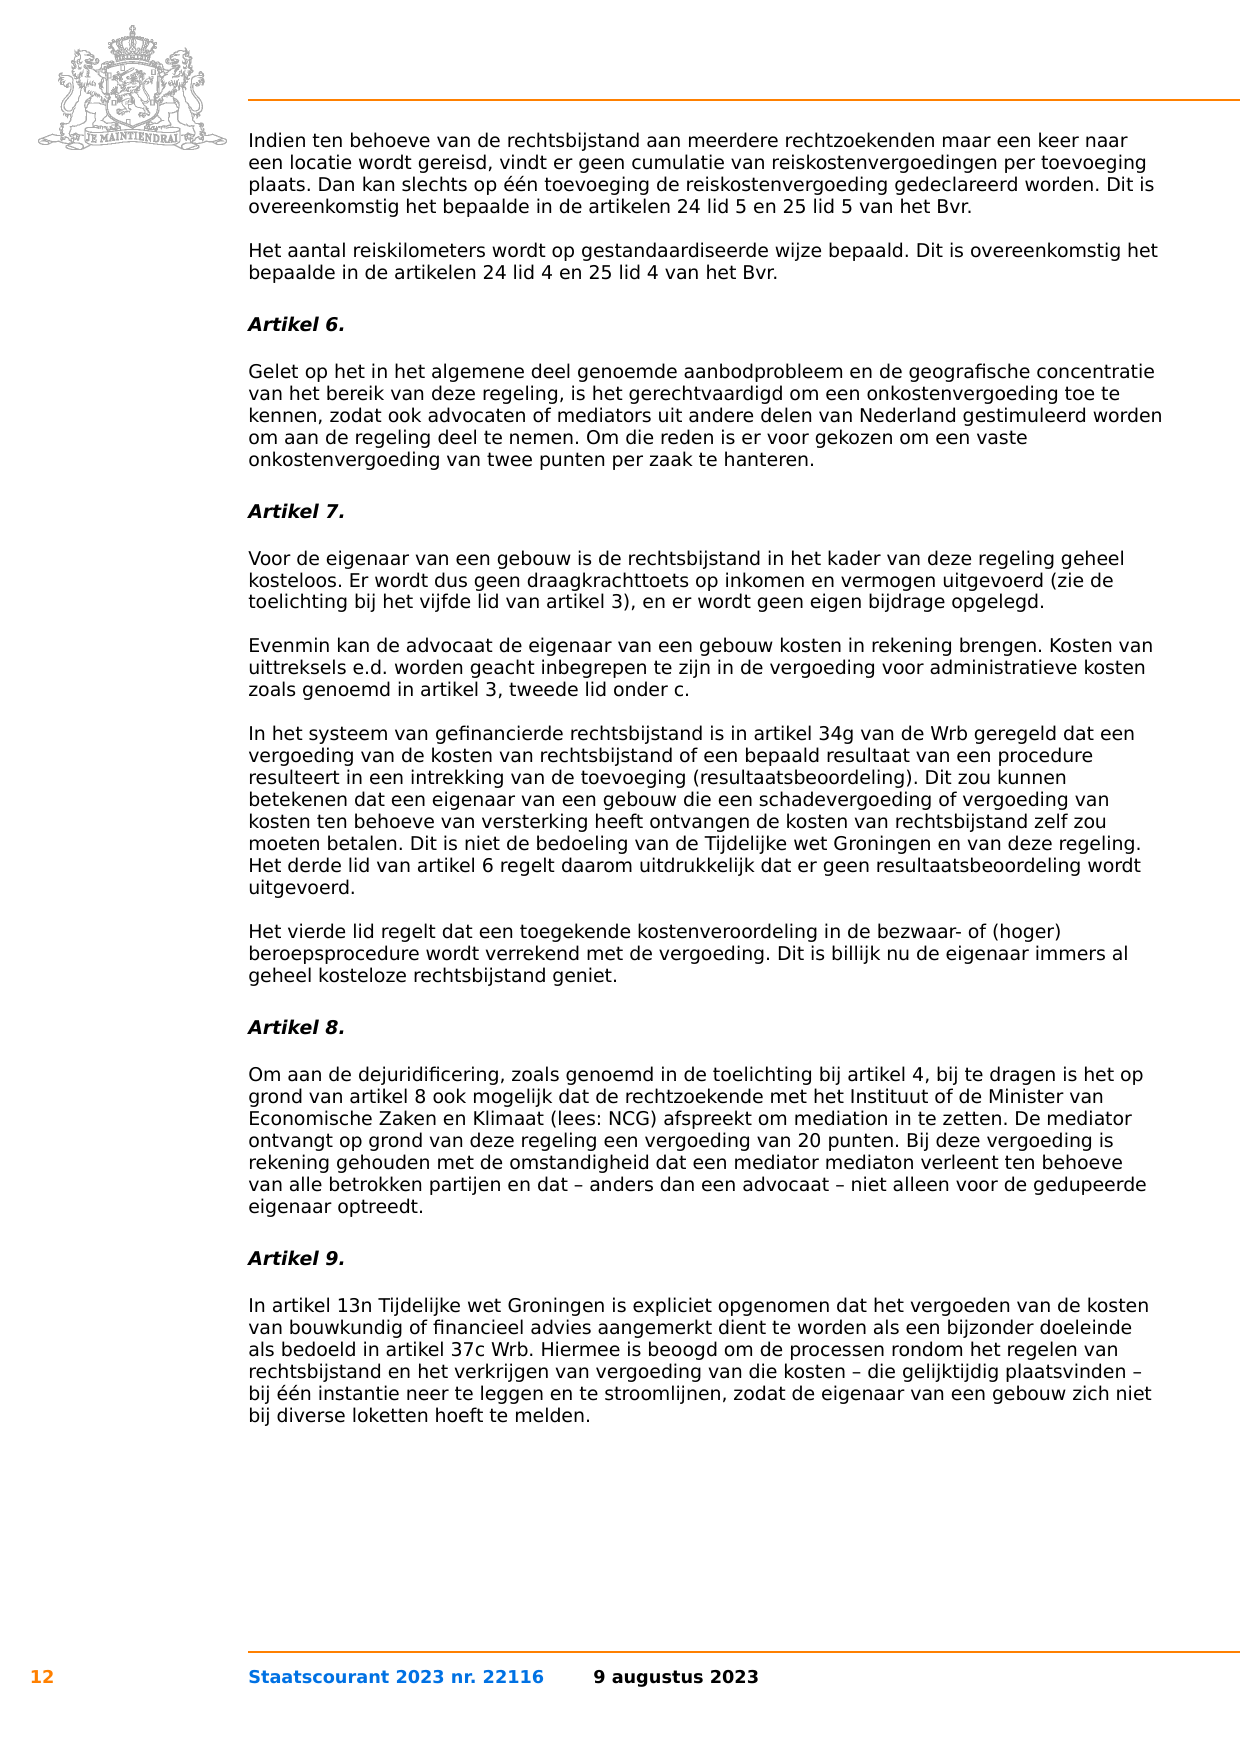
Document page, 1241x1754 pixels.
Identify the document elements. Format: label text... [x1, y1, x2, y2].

text Het vierde lid regelt dat een toegekende kostenveroordeling in de bezwaar- of (hoger) beroepsprocedure wordt verrekend met de vergoeding. Dit is billijk nu de eigenaar immers al geheel kosteloze rechtsbijstand geniet. [248, 921, 1163, 987]
subtitle Artikel 7. [248, 501, 1163, 522]
subtitle Artikel 8. [248, 1017, 1163, 1039]
text Voor de eigenaar van een gebouw is de rechtsbijstand in het kader van deze regeling geheel kosteloos. Er wordt dus geen draagkrachttoets op inkomen en vermogen uitgevoerd (zie de toelichting bij het vijfde lid van artikel 3), en er wordt geen eigen bijdrage opgelegd. [248, 547, 1163, 613]
text Evenmin kan de advocaat de eigenaar van een gebouw kosten in rekening brengen. Kosten van uittreksels e.d. worden geacht inbegrepen te zijn in de vergoeding voor administratieve kosten zoals genoemd in artikel 3, tweede lid onder c. [248, 635, 1163, 701]
text Om aan de dejuridificering, zoals genoemd in de toelichting bij artikel 4, bij te dragen is het op grond van artikel 8 ook mogelijk dat de rechtzoekende met het Instituut of de Minister van Economische Zaken en Klimaat (lees: NCG) afspreekt om mediation in te zetten. De mediator ontvangt op grond van deze regeling een vergoeding van 20 punten. Bij deze vergoeding is rekening gehouden met de omstandigheid dat een mediator mediaton verleent ten behoeve van alle betrokken partijen en dat – anders dan een advocaat – niet alleen voor de gedupeerde eigenaar optreedt. [248, 1064, 1163, 1218]
subtitle Artikel 9. [248, 1248, 1163, 1269]
text In artikel 13n Tijdelijke wet Groningen is expliciet opgenomen dat het vergoeden van de kosten van bouwkundig of financieel advies aangemerkt dient te worden als een bijzonder doeleinde als bedoeld in artikel 37c Wrb. Hiermee is beoogd om de processen rondom het regelen van rechtsbijstand en het verkrijgen van vergoeding van die kosten – die gelijktijdig plaatsvinden – bij één instantie neer te leggen en te stroomlijnen, zodat de eigenaar van een gebouw zich niet bij diverse loketten hoeft te melden. [248, 1294, 1163, 1426]
subtitle Artikel 6. [248, 314, 1163, 336]
text Het aantal reiskilometers wordt op gestandaardiseerde wijze bepaald. Dit is overeenkomstig het bepaalde in de artikelen 24 lid 4 en 25 lid 4 van het Bvr. [248, 240, 1163, 284]
text In het systeem van gefinancierde rechtsbijstand is in artikel 34g van de Wrb geregeld dat een vergoeding van de kosten van rechtsbijstand of een bepaald resultaat van een procedure resulteert in een intrekking van de toevoeging (resultaatsbeoordeling). Dit zou kunnen betekenen dat een eigenaar van een gebouw die een schadevergoeding of vergoeding van kosten ten behoeve van versterking heeft ontvangen de kosten van rechtsbijstand zelf zou moeten betalen. Dit is niet de bedoeling van de Tijdelijke wet Groningen en van deze regeling. Het derde lid van artikel 6 regelt daarom uitdrukkelijk dat er geen resultaatsbeoordeling wordt uitgevoerd. [248, 723, 1163, 899]
text Indien ten behoeve van de rechtsbijstand aan meerdere rechtzoekenden maar een keer naar een locatie wordt gereisd, vindt er geen cumulatie van reiskostenvergoedingen per toevoeging plaats. Dan kan slechts op één toevoeging de reiskostenvergoeding gedeclareerd worden. Dit is overeenkomstig het bepaalde in de artikelen 24 lid 5 en 25 lid 5 van het Bvr. [248, 130, 1163, 218]
text Gelet op het in het algemene deel genoemde aanbodprobleem en de geografische concentratie van het bereik van deze regeling, is het gerechtvaardigd om een onkostenvergoeding toe te kennen, zodat ook advocaten of mediators uit andere delen van Nederland gestimuleerd worden om aan de regeling deel te nemen. Om die reden is er voor gekozen om een vaste onkostenvergoeding van twee punten per zaak te hanteren. [248, 361, 1163, 471]
picture [38, 25, 227, 150]
